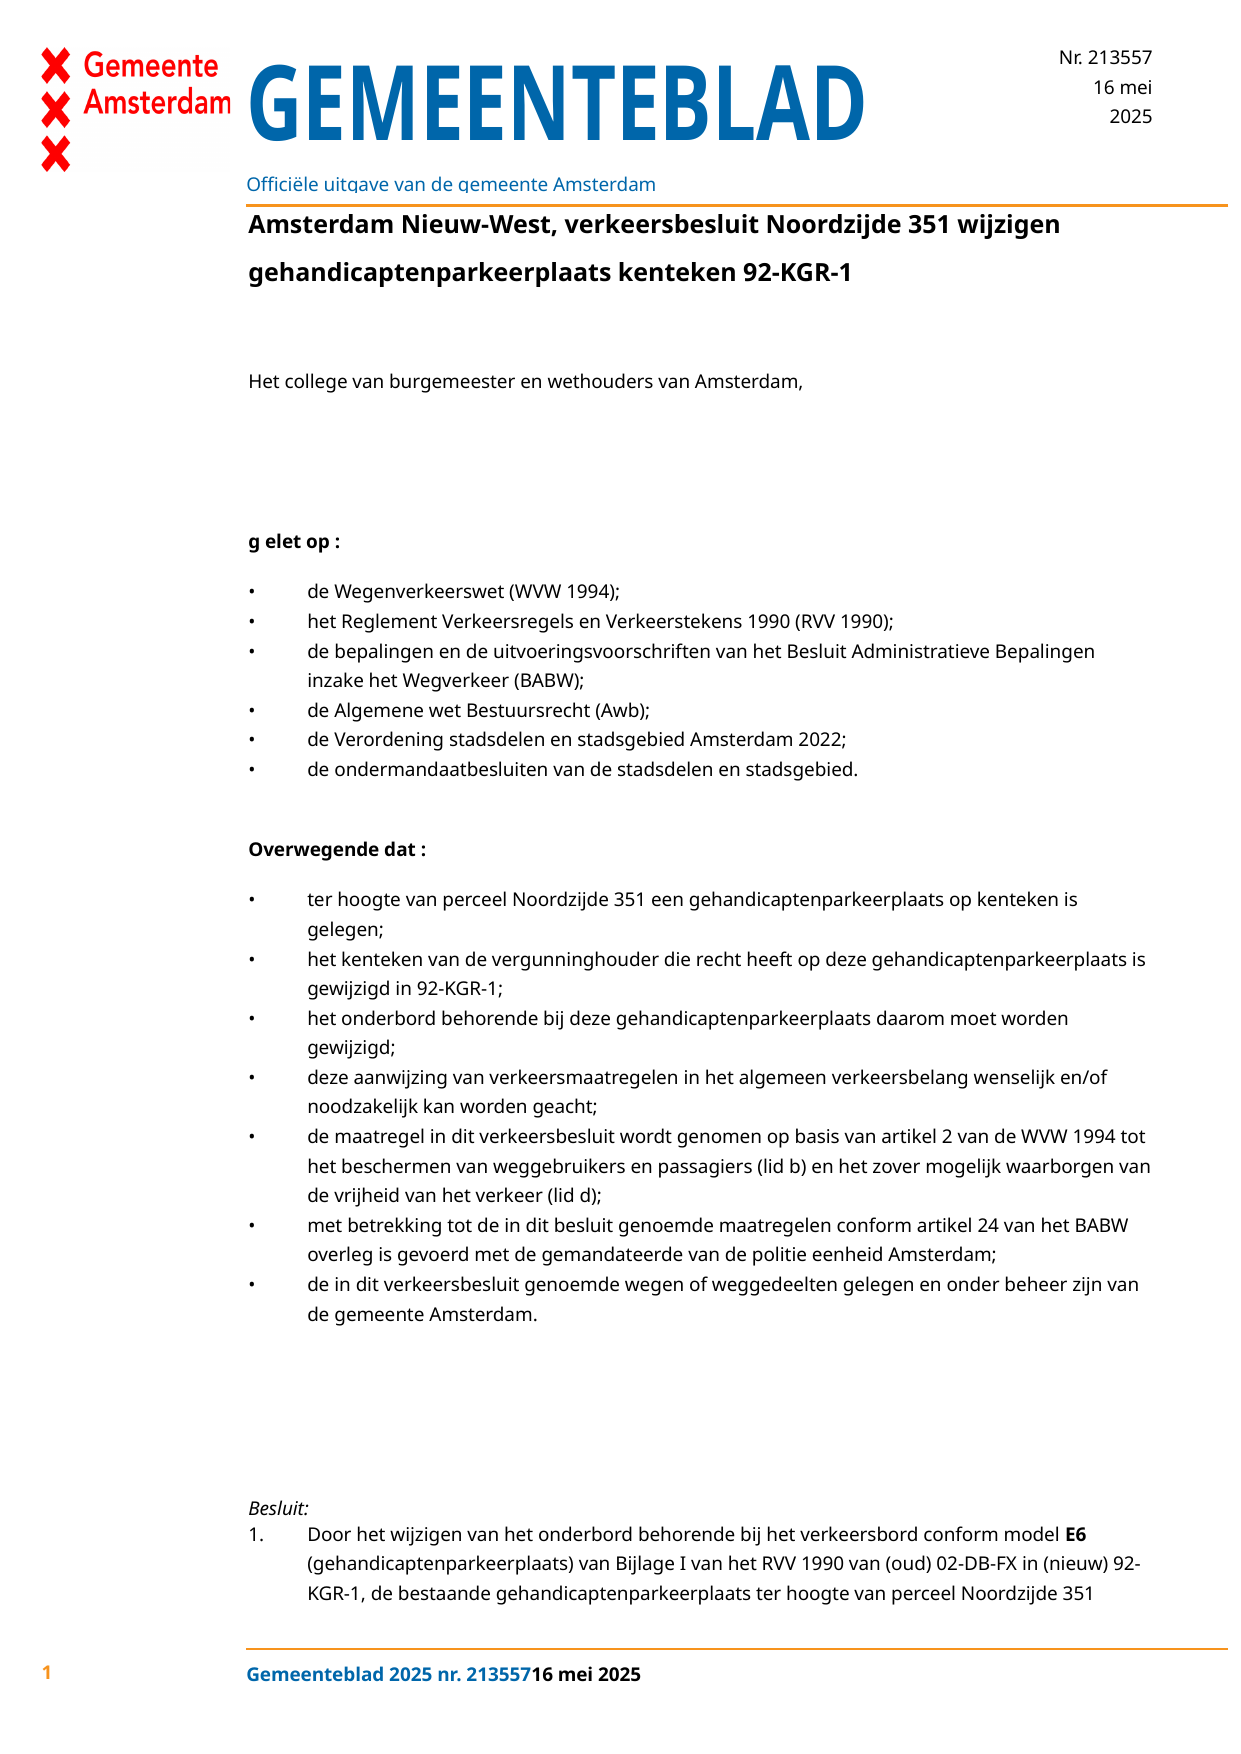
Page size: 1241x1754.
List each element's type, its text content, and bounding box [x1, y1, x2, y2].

text g elet op : [248, 528, 1152, 554]
list het Reglement Verkeersregels en Verkeerstekens 1990 (RVV 1990); [248, 608, 1152, 634]
list het onderbord behorende bij deze gehandicaptenparkeerplaats daarom moet worden gewijzigd; [248, 1005, 1152, 1060]
text Het college van burgemeester en wethouders van Amsterdam, [248, 368, 1152, 394]
list Door het wijzigen van het onderbord behorende bij het verkeersbord conform model E6 (gehandicaptenparkeerplaats) van Bijlage I van het RVV 1990 van (oud) 02-DB-FX in (nieuw) 92-KGR-1, de bestaande gehandicaptenparkeerplaats ter hoogte van perceel Noordzijde 351 [248, 1521, 1152, 1606]
text Overwegende dat : [248, 836, 1152, 862]
list met betrekking tot de in dit besluit genoemde maatregelen conform artikel 24 van het BABW overleg is gevoerd met de gemandateerde van de politie eenheid Amsterdam; [248, 1212, 1152, 1267]
picture [41, 47, 231, 172]
list de Algemene wet Bestuursrecht (Awb); [248, 697, 1152, 723]
list de bepalingen en de uitvoeringsvoorschriften van het Besluit Administratieve Bepalingen inzake het Wegverkeer (BABW); [248, 638, 1152, 693]
list deze aanwijzing van verkeersmaatregelen in het algemeen verkeersbelang wenselijk en/of noodzakelijk kan worden geacht; [248, 1064, 1152, 1119]
text Besluit: [248, 1495, 1152, 1521]
list ter hoogte van perceel Noordzijde 351 een gehandicaptenparkeerplaats op kenteken is gelegen; [248, 887, 1152, 942]
list de maatregel in dit verkeersbesluit wordt genomen op basis van artikel 2 van de WVW 1994 tot het beschermen van weggebruikers en passagiers (lid b) en het zover mogelijk waarborgen van de vrijheid van het verkeer (lid d); [248, 1123, 1152, 1208]
text Amsterdam Nieuw-West, verkeersbesluit Noordzijde 351 wijzigen gehandicaptenparkeerplaats kenteken 92-KGR-1 [248, 207, 1152, 288]
list de ondermandaatbesluiten van de stadsdelen en stadsgebied. [248, 756, 1152, 782]
list de in dit verkeersbesluit genoemde wegen of weggedeelten gelegen en onder beheer zijn van de gemeente Amsterdam. [248, 1271, 1152, 1326]
list het kenteken van de vergunninghouder die recht heeft op deze gehandicaptenparkeerplaats is gewijzigd in 92-KGR-1; [248, 946, 1152, 1001]
list de Wegenverkeerswet (WVW 1994); [248, 579, 1152, 604]
list de Verordening stadsdelen en stadsgebied Amsterdam 2022; [248, 727, 1152, 752]
